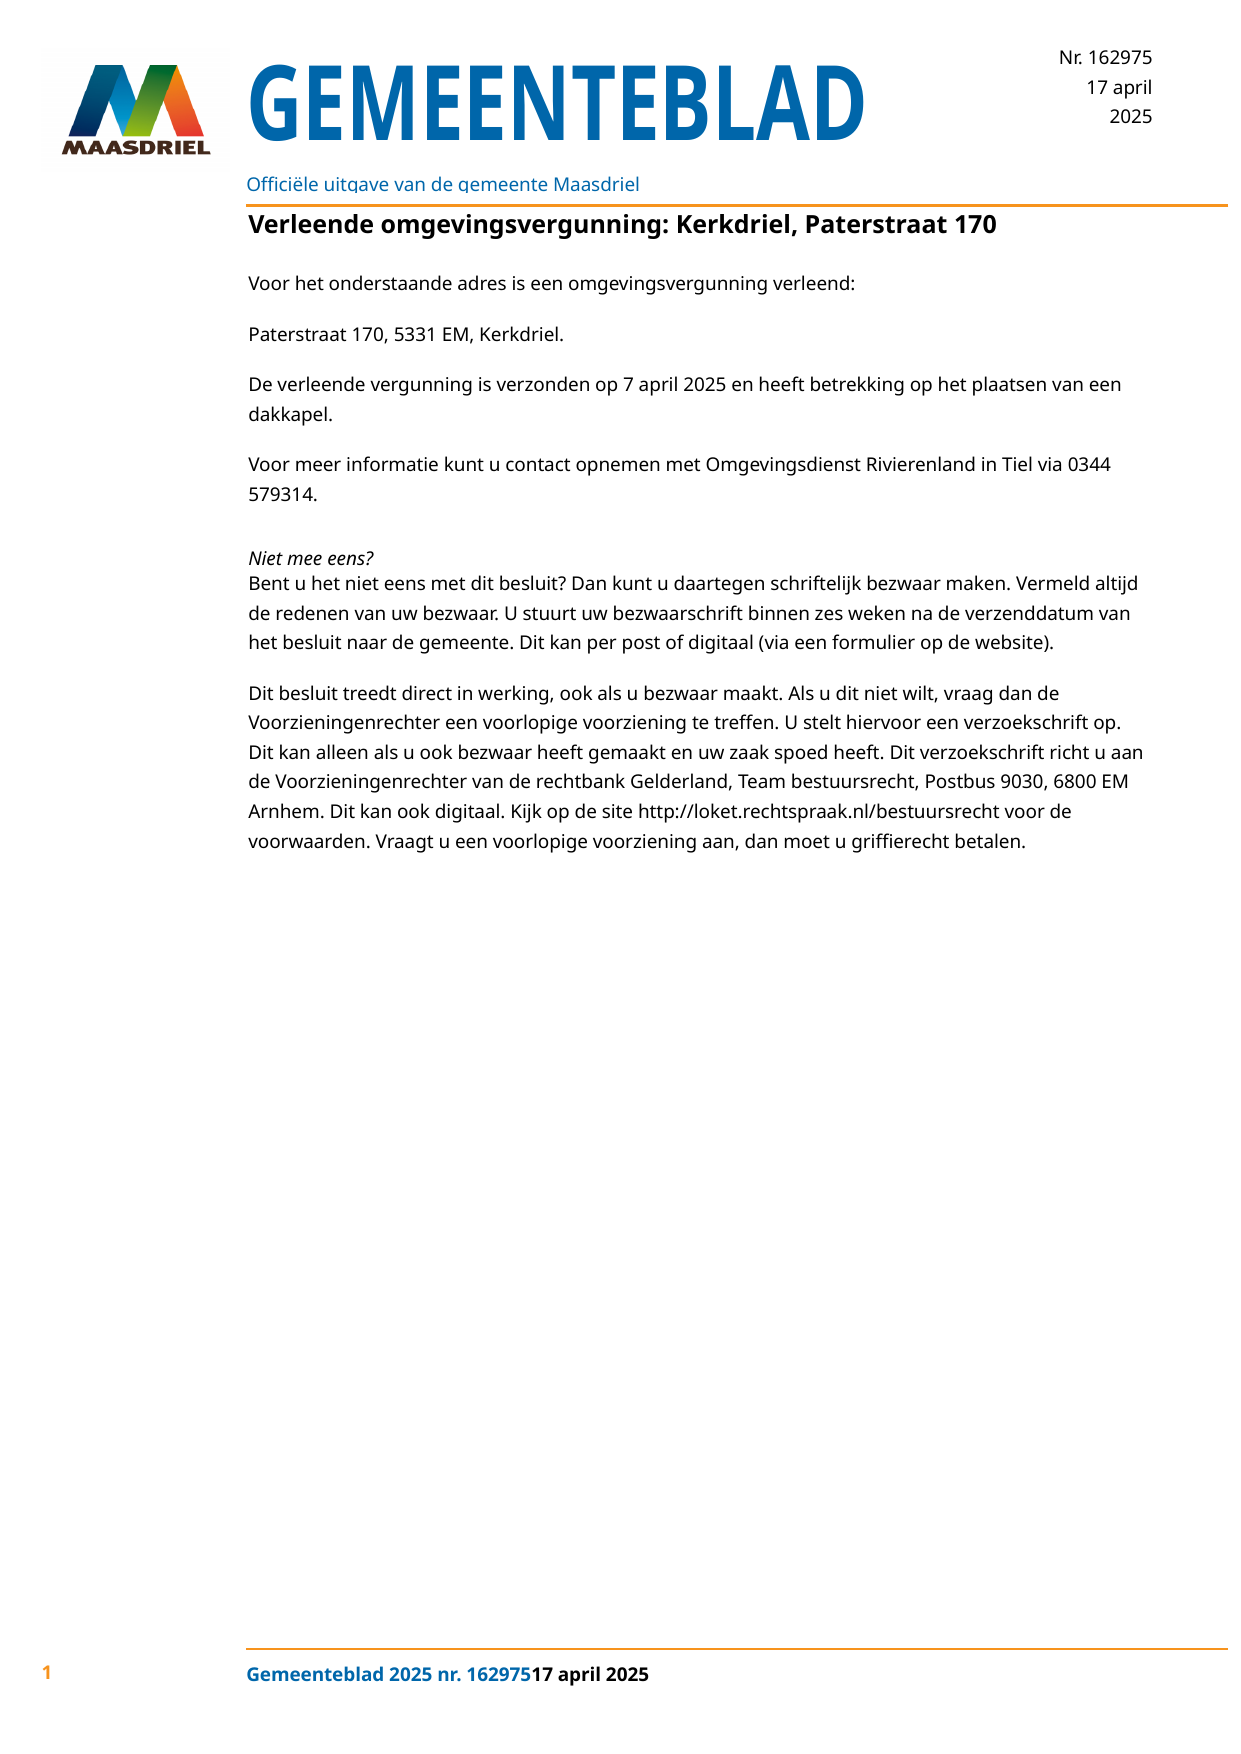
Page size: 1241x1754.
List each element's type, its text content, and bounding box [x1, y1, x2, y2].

text Bent u het niet eens met dit besluit? Dan kunt u daartegen schriftelijk bezwaar maken. Vermeld altijd de redenen van uw bezwaar. U stuurt uw bezwaarschrift binnen zes weken na de verzenddatum van het besluit naar de gemeente. Dit kan per post of digitaal (via een formulier op de website). [248, 570, 1152, 655]
text Niet mee eens? [248, 545, 1152, 570]
text Verleende omgevingsvergunning: Kerkdriel, Paterstraat 170 [248, 207, 1152, 241]
text Paterstraat 170, 5331 EM, Kerkdriel. [248, 321, 1152, 346]
text Voor het onderstaande adres is een omgevingsvergunning verleend: [248, 270, 1152, 296]
text De verleende vergunning is verzonden op 7 april 2025 en heeft betrekking op het plaatsen van een dakkapel. [248, 371, 1152, 426]
picture [41, 47, 231, 172]
text Voor meer informatie kunt u contact opnemen met Omgevingsdienst Rivierenland in Tiel via 0344 579314. [248, 451, 1152, 506]
text Dit besluit treedt direct in werking, ook als u bezwaar maakt. Als u dit niet wilt, vraag dan de Voorzieningenrechter een voorlopige voorziening te treffen. U stelt hiervoor een verzoekschrift op. Dit kan alleen als u ook bezwaar heeft gemaakt en uw zaak spoed heeft. Dit verzoekschrift richt u aan de Voorzieningenrechter van de rechtbank Gelderland, Team bestuursrecht, Postbus 9030, 6800 EM Arnhem. Dit kan ook digitaal. Kijk op de site http://loket.rechtspraak.nl/bestuursrecht voor de voorwaarden. Vraagt u een voorlopige voorziening aan, dan moet u griffierecht betalen. [248, 680, 1152, 854]
